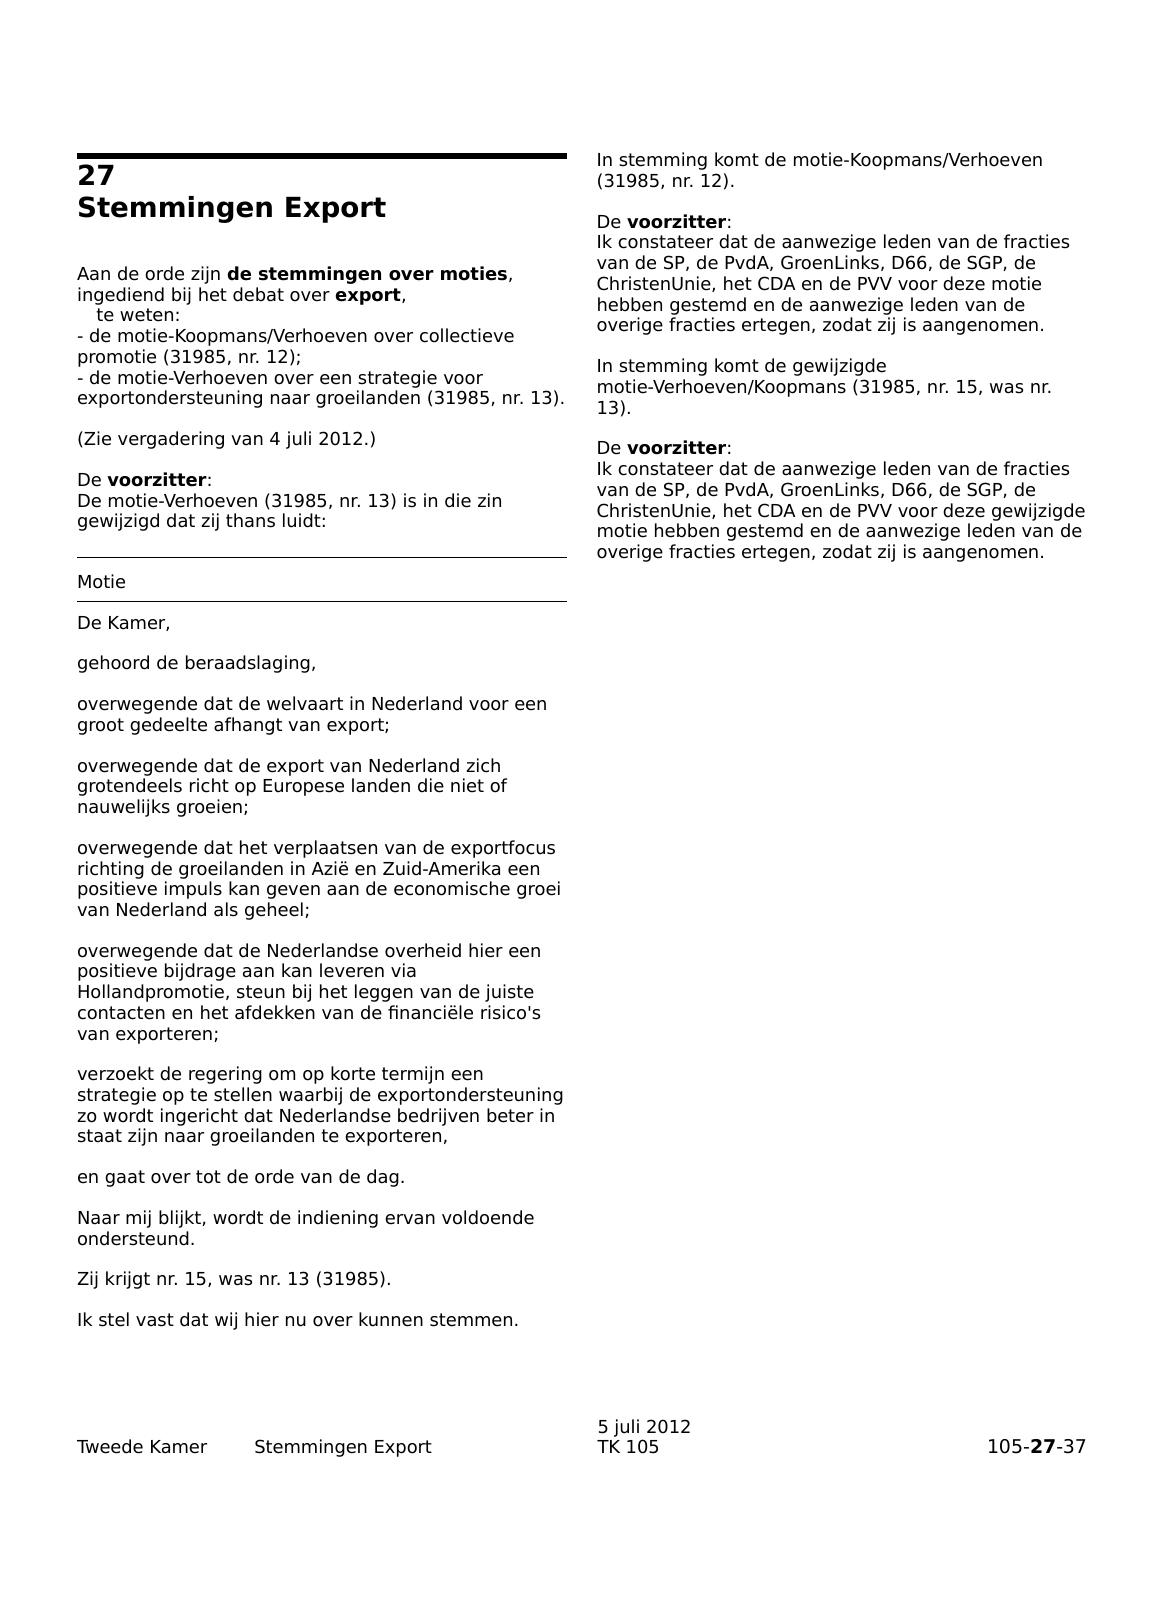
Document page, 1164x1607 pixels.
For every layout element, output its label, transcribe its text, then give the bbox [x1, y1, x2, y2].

text verzoekt de regering om op korte termijn een strategie op te stellen waarbij de exportondersteuning zo wordt ingericht dat Nederlandse bedrijven beter in staat zijn naar groeilanden te exporteren, [77, 1064, 567, 1147]
text Ik constateer dat de aanwezige leden van de fracties van de SP, de PvdA, GroenLinks, D66, de SGP, de ChristenUnie, het CDA en de PVV voor deze motie hebben gestemd en de aanwezige leden van de overige fracties ertegen, zodat zij is aangenomen. [596, 232, 1087, 336]
text In stemming komt de gewijzigde motie-Verhoeven/Koopmans (31985, nr. 15, was nr. 13). [596, 356, 1087, 418]
text Ik constateer dat de aanwezige leden van de fracties van de SP, de PvdA, GroenLinks, D66, de SGP, de ChristenUnie, het CDA en de PVV voor deze gewijzigde motie hebben gestemd en de aanwezige leden van de overige fracties ertegen, zodat zij is aangenomen. [596, 459, 1087, 563]
text Zij krijgt nr. 15, was nr. 13 (31985). [77, 1269, 567, 1290]
text De voorzitter: [596, 212, 1087, 232]
text overwegende dat de Nederlandse overheid hier een positieve bijdrage aan kan leveren via Hollandpromotie, steun bij het leggen van de juiste contacten en het afdekken van de financiële risico's van exporteren; [77, 941, 567, 1044]
text Ik stel vast dat wij hier nu over kunnen stemmen. [77, 1310, 567, 1331]
title 27 Stemmingen Export [77, 159, 567, 224]
text overwegende dat het verplaatsen van de exportfocus richting de groeilanden in Azië en Zuid-Amerika een positieve impuls kan geven aan de economische groei van Nederland als geheel; [77, 838, 567, 921]
text De motie-Verhoeven (31985, nr. 13) is in die zin gewijzigd dat zij thans luidt: [77, 490, 567, 532]
text - de motie-Koopmans/Verhoeven over collectieve promotie (31985, nr. 12); [77, 326, 567, 367]
text Naar mij blijkt, wordt de indiening ervan voldoende ondersteund. [77, 1208, 567, 1249]
text De voorzitter: [596, 438, 1087, 459]
text gehoord de beraadslaging, [77, 653, 567, 674]
text (Zie vergadering van 4 juli 2012.) [77, 429, 567, 450]
text - de motie-Verhoeven over een strategie voor exportondersteuning naar groeilanden (31985, nr. 13). [77, 367, 567, 409]
text De Kamer, [77, 612, 567, 633]
text In stemming komt de motie-Koopmans/Verhoeven (31985, nr. 12). [596, 150, 1087, 192]
text overwegende dat de welvaart in Nederland voor een groot gedeelte afhangt van export; [77, 694, 567, 735]
text Motie [77, 572, 567, 592]
text De voorzitter: [77, 470, 567, 490]
text te weten: [77, 305, 567, 326]
text en gaat over tot de orde van de dag. [77, 1167, 567, 1188]
text overwegende dat de export van Nederland zich grotendeels richt op Europese landen die niet of nauwelijks groeien; [77, 755, 567, 818]
text Aan de orde zijn de stemmingen over moties, ingediend bij het debat over export, [77, 264, 567, 305]
